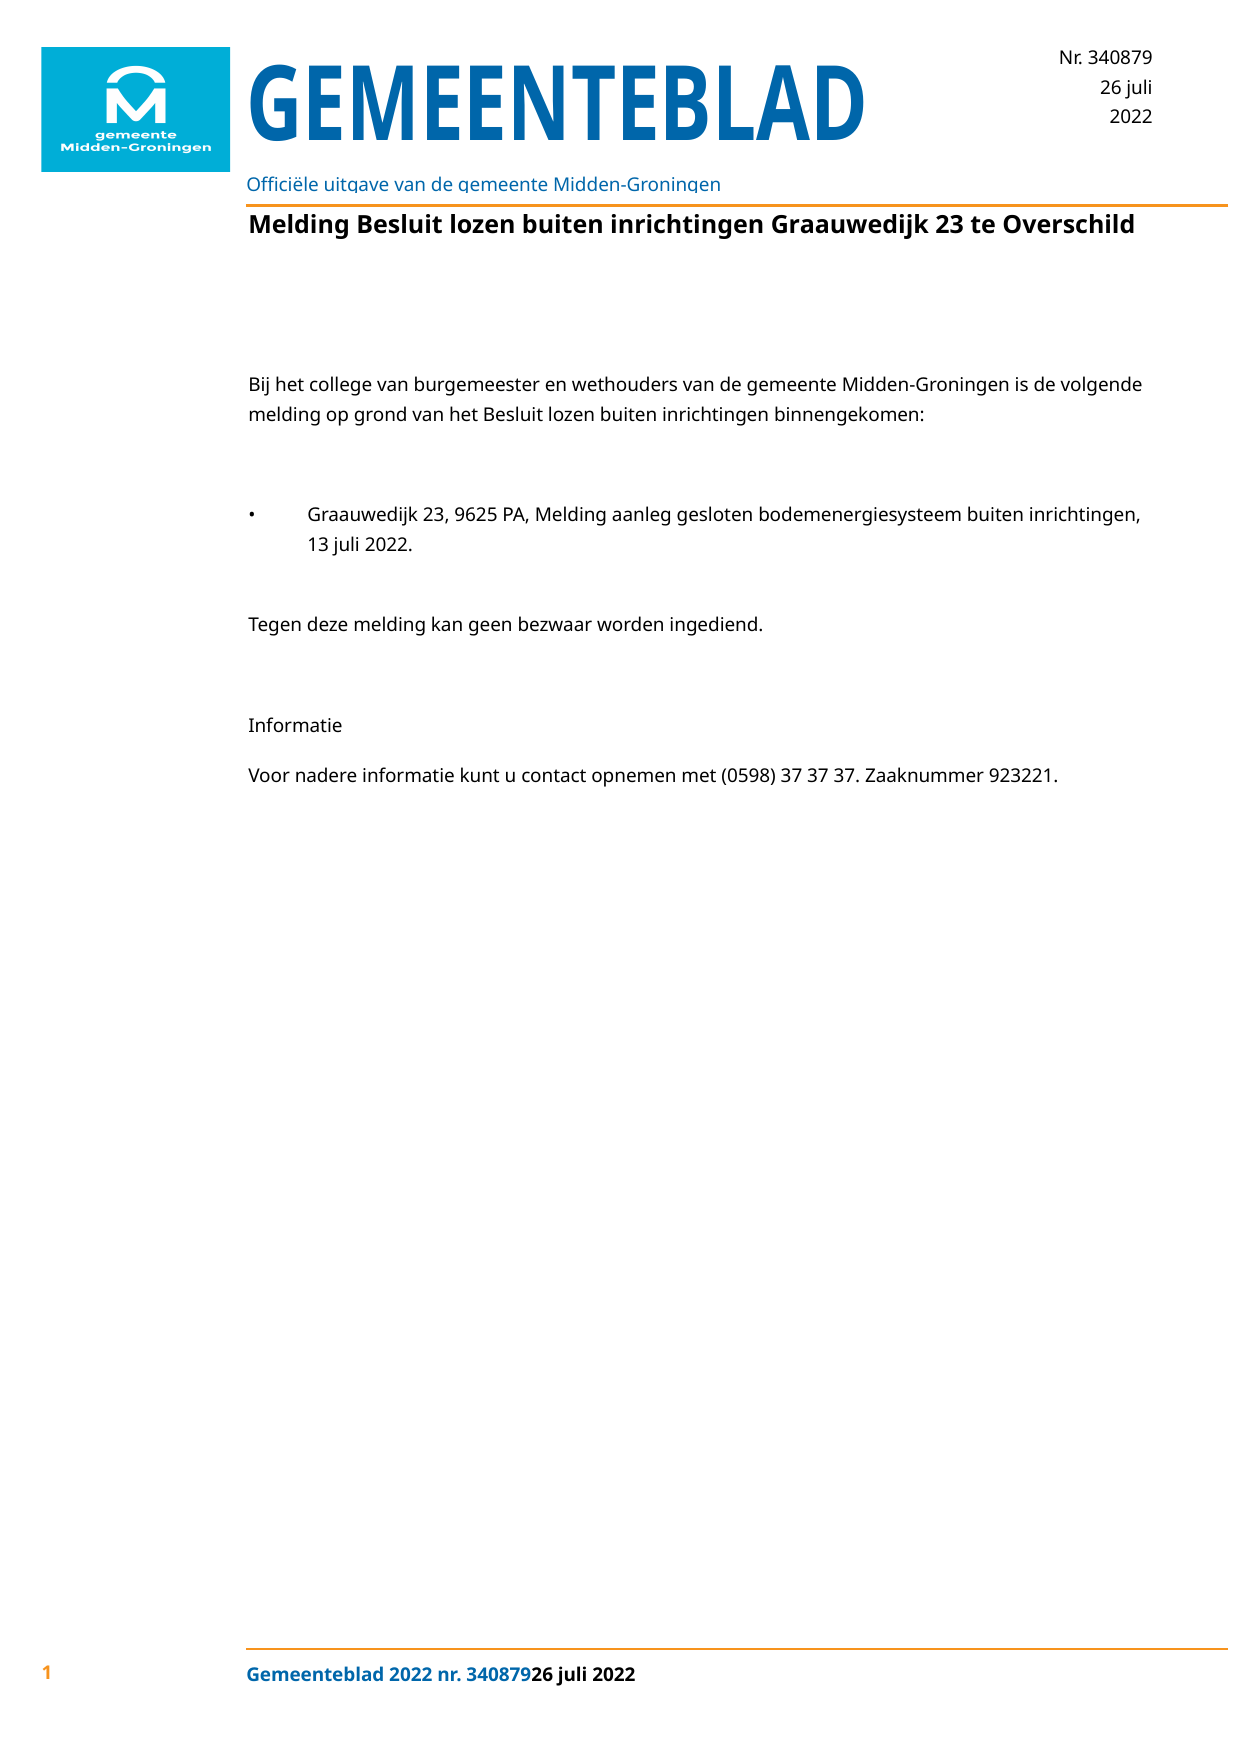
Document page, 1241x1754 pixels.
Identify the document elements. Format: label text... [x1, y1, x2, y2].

text Melding Besluit lozen buiten inrichtingen Graauwedijk 23 te Overschild [248, 207, 1152, 241]
list Graauwedijk 23, 9625 PA, Melding aanleg gesloten bodemenergiesysteem buiten inrichtingen, 13 juli 2022. [248, 502, 1152, 557]
text Informatie [248, 712, 1152, 738]
text Bij het college van burgemeester en wethouders van de gemeente Midden-Groningen is de volgende melding op grond van het Besluit lozen buiten inrichtingen binnengekomen: [248, 371, 1152, 426]
picture [108, 66, 164, 82]
text Tegen deze melding kan geen bezwaar worden ingediend. [248, 611, 1152, 637]
picture [107, 89, 165, 122]
picture [184, 146, 190, 153]
text Voor nadere informatie kunt u contact opnemen met (0598) 37 37 37. Zaaknummer 923221. [248, 762, 1152, 788]
